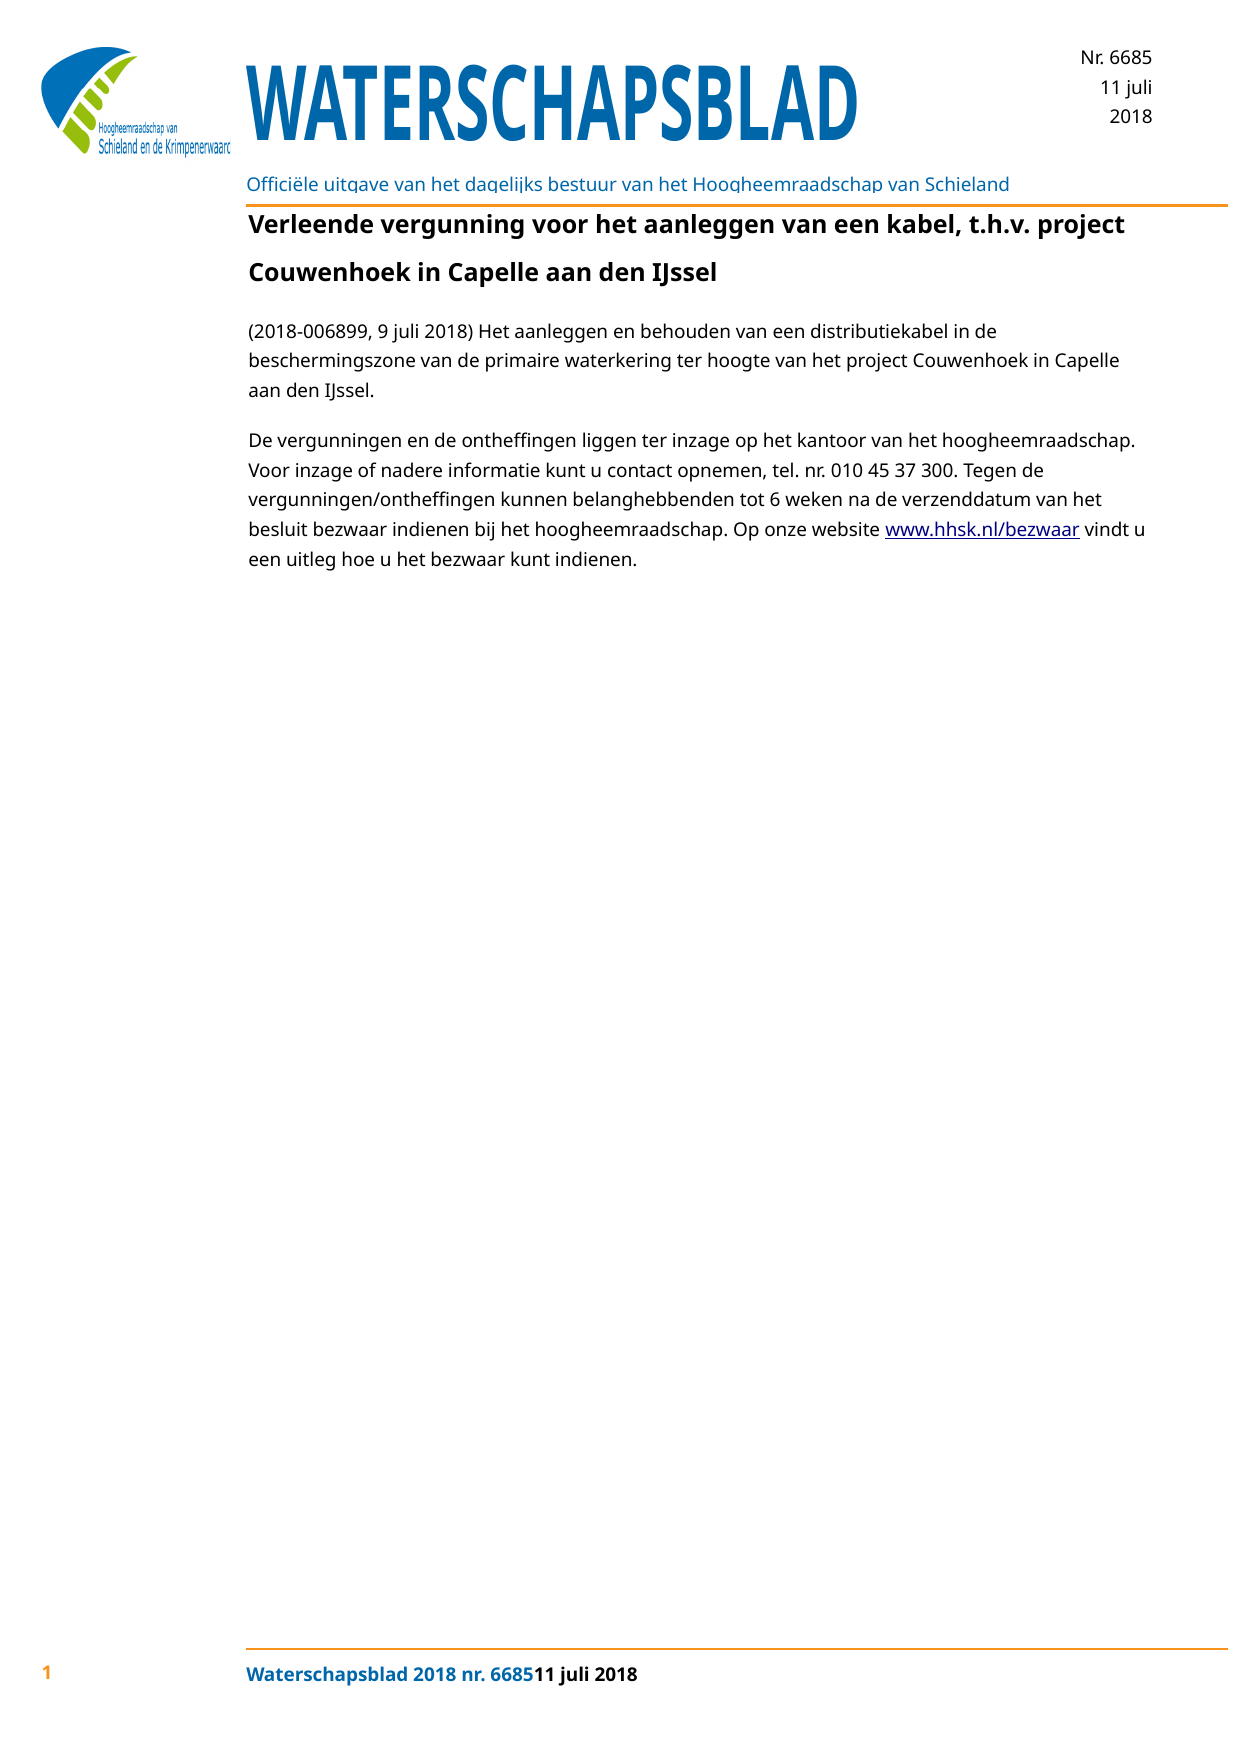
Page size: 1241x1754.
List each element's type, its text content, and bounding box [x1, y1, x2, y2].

text (2018-006899, 9 juli 2018) Het aanleggen en behouden van een distributiekabel in de beschermingszone van de primaire waterkering ter hoogte van het project Couwenhoek in Capelle aan den IJssel. [248, 318, 1152, 403]
text Verleende vergunning voor het aanleggen van een kabel, t.h.v. project Couwenhoek in Capelle aan den IJssel [248, 207, 1152, 288]
picture [41, 47, 231, 172]
text De vergunningen en de ontheffingen liggen ter inzage op het kantoor van het hoogheemraadschap. Voor inzage of nadere informatie kunt u contact opnemen, tel. nr. 010 45 37 300. Tegen de vergunningen/ontheffingen kunnen belanghebbenden tot 6 weken na de verzenddatum van het besluit bezwaar indienen bij het hoogheemraadschap. Op onze website www.hhsk.nl/bezwaar vindt u een uitleg hoe u het bezwaar kunt indienen. [248, 427, 1152, 572]
